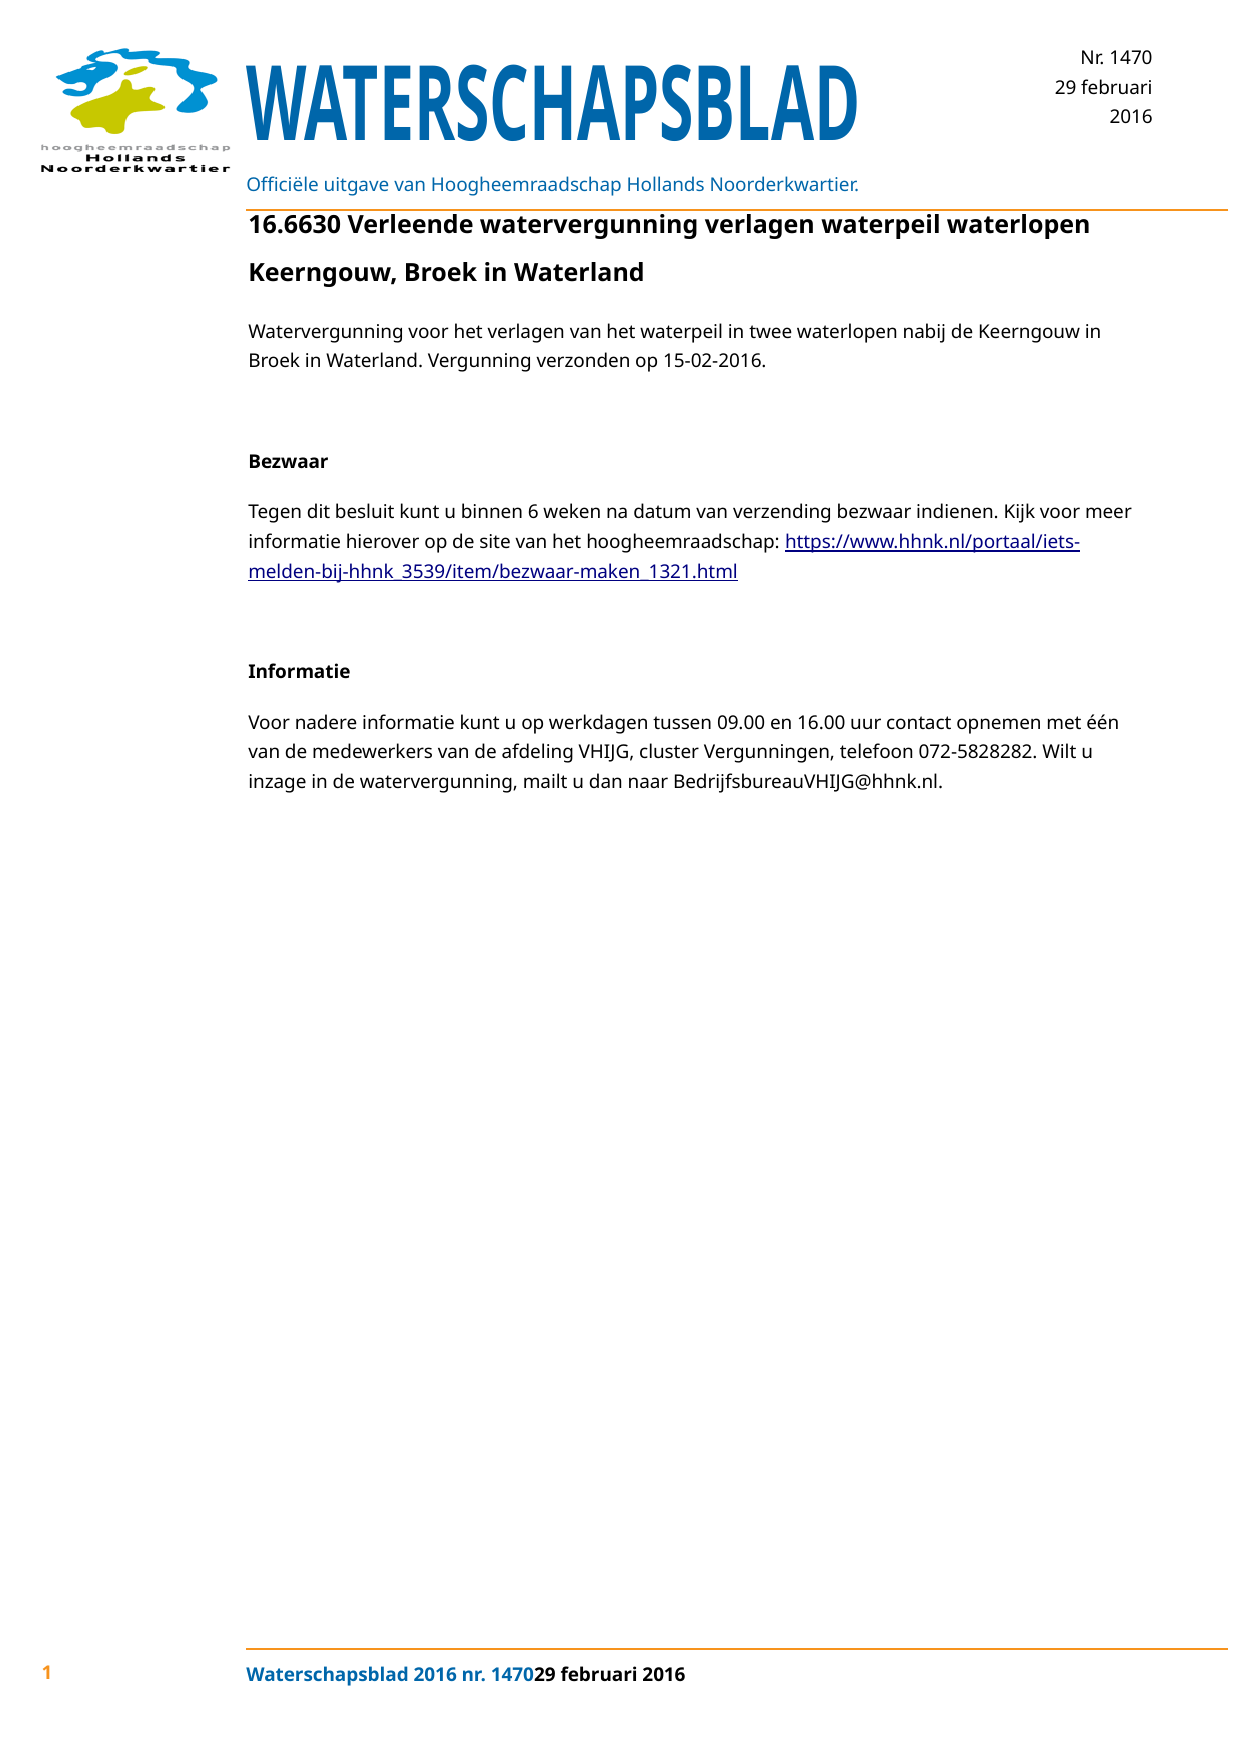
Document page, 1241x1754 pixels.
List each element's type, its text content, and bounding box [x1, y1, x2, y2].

text Bezwaar [248, 448, 1152, 474]
picture [41, 47, 231, 172]
text Voor nadere informatie kunt u op werkdagen tussen 09.00 en 16.00 uur contact opnemen met één van de medewerkers van de afdeling VHIJG, cluster Vergunningen, telefoon 072-5828282. Wilt u inzage in de watervergunning, mailt u dan naar BedrijfsbureauVHIJG@hhnk.nl. [248, 709, 1152, 794]
text Watervergunning voor het verlagen van het waterpeil in twee waterlopen nabij de Keerngouw in Broek in Waterland. Vergunning verzonden op 15-02-2016. [248, 318, 1152, 373]
text 16.6630 Verleende watervergunning verlagen waterpeil waterlopen Keerngouw, Broek in Waterland [248, 211, 1152, 288]
text Tegen dit besluit kunt u binnen 6 weken na datum van verzending bezwaar indienen. Kijk voor meer informatie hierover op de site van het hoogheemraadschap: https://www.hhnk.nl/portaal/iets-melden-bij-hhnk_3539/item/bezwaar-maken_1321.html [248, 499, 1152, 584]
text Informatie [248, 659, 1152, 684]
